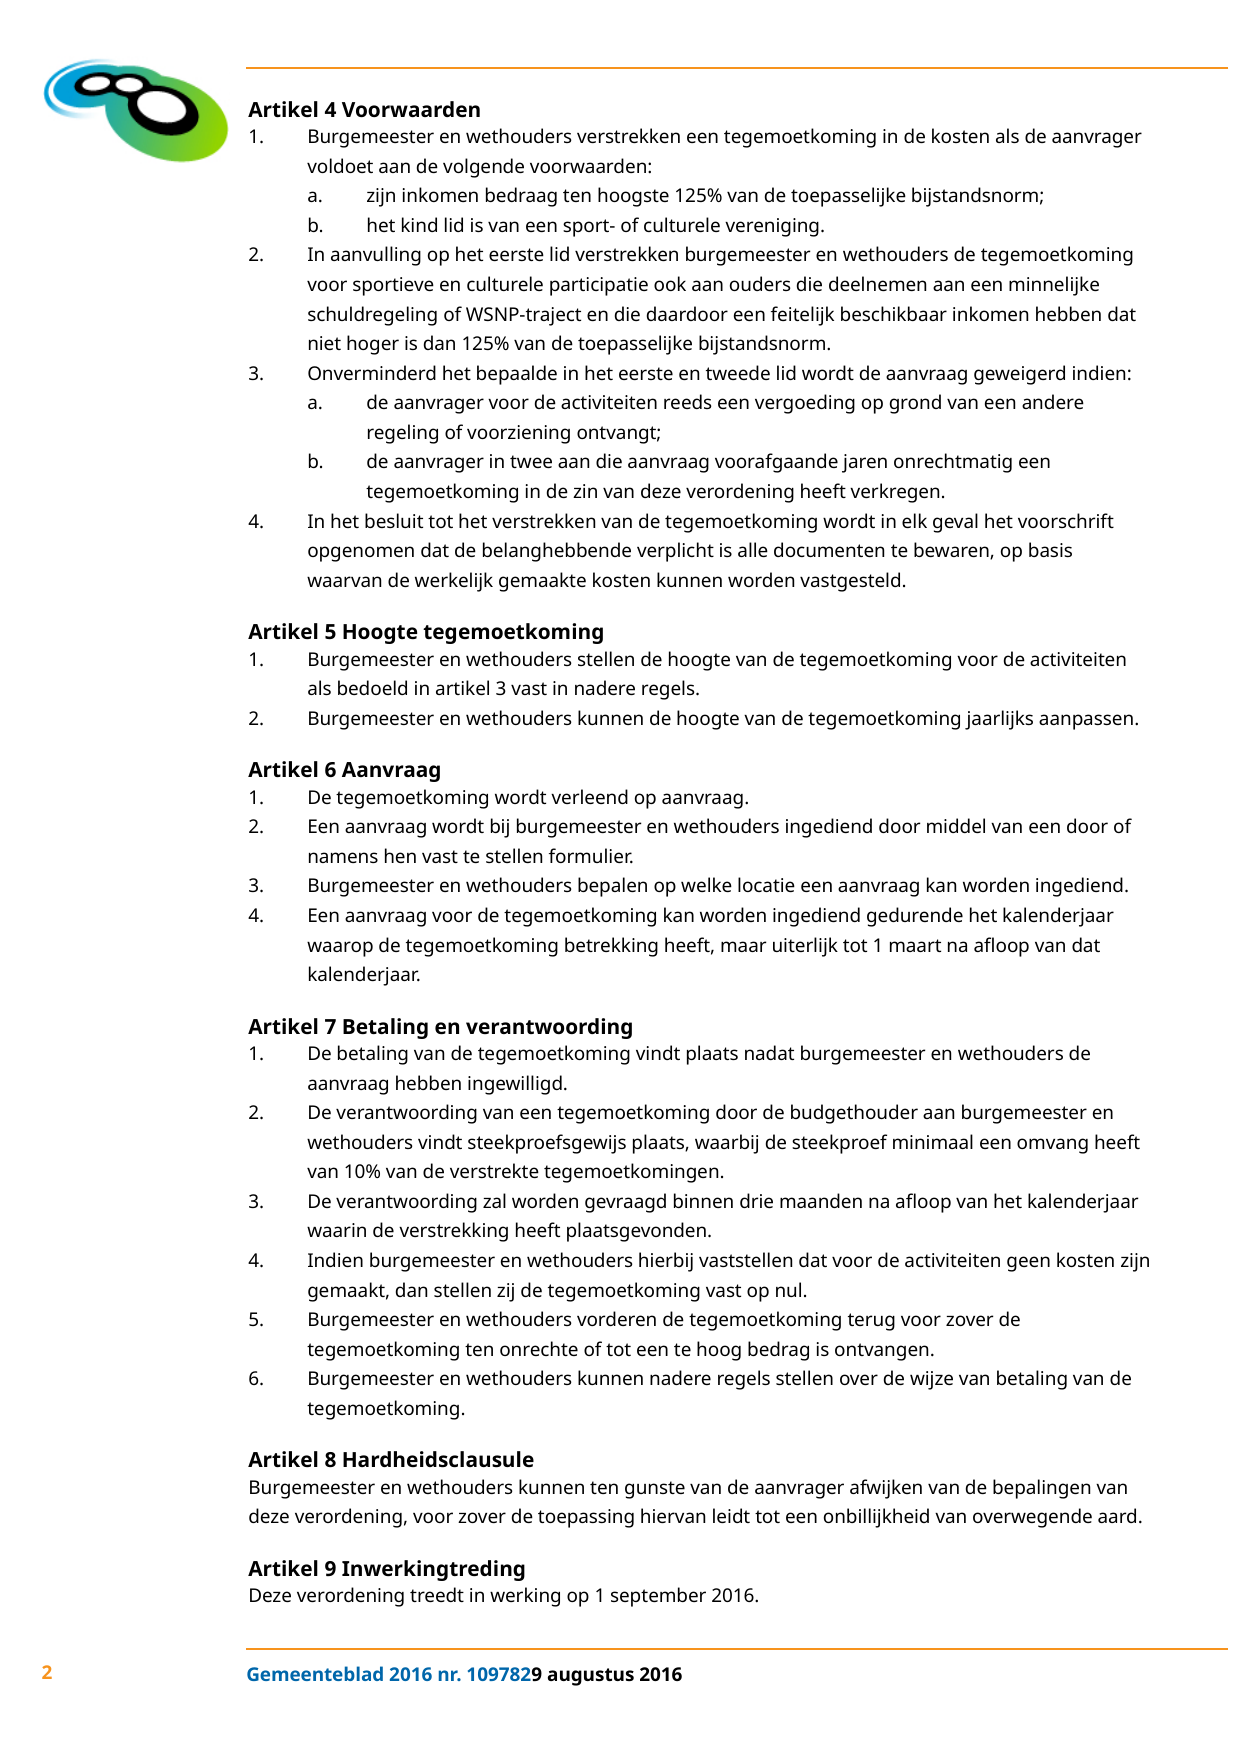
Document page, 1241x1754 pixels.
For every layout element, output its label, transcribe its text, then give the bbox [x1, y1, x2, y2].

list Burgemeester en wethouders kunnen nadere regels stellen over de wijze van betaling van de tegemoetkoming. [248, 1366, 1152, 1421]
text Artikel 9 Inwerkingtreding [248, 1554, 1152, 1582]
text Deze verordening treedt in werking op 1 september 2016. [248, 1582, 1152, 1608]
list De verantwoording zal worden gevraagd binnen drie maanden na afloop van het kalenderjaar waarin de verstrekking heeft plaatsgevonden. [248, 1188, 1152, 1243]
list het kind lid is van een sport- of culturele vereniging. [307, 212, 1152, 238]
list Burgemeester en wethouders verstrekken een tegemoetkoming in de kosten als de aanvrager voldoet aan de volgende voorwaarden: [248, 123, 1152, 178]
text Artikel 6 Aanvraag [248, 755, 1152, 784]
text Artikel 4 Voorwaarden [248, 95, 1152, 123]
text Artikel 8 Hardheidsclausule [248, 1446, 1152, 1474]
text Artikel 7 Betaling en verantwoording [248, 1012, 1152, 1040]
list Burgemeester en wethouders bepalen op welke locatie een aanvraag kan worden ingediend. [248, 873, 1152, 898]
list De betaling van de tegemoetkoming vindt plaats nadat burgemeester en wethouders de aanvraag hebben ingewilligd. [248, 1040, 1152, 1096]
list Een aanvraag voor de tegemoetkoming kan worden ingediend gedurende het kalenderjaar waarop de tegemoetkoming betrekking heeft, maar uiterlijk tot 1 maart na afloop van dat kalenderjaar. [248, 902, 1152, 987]
list Burgemeester en wethouders kunnen de hoogte van de tegemoetkoming jaarlijks aanpassen. [248, 705, 1152, 731]
list Burgemeester en wethouders vorderen de tegemoetkoming terug voor zover de tegemoetkoming ten onrechte of tot een te hoog bedrag is ontvangen. [248, 1306, 1152, 1362]
text Artikel 5 Hoogte tegemoetkoming [248, 617, 1152, 646]
list Onverminderd het bepaalde in het eerste en tweede lid wordt de aanvraag geweigerd indien: [248, 360, 1152, 386]
list In het besluit tot het verstrekken van de tegemoetkoming wordt in elk geval het voorschrift opgenomen dat de belanghebbende verplicht is alle documenten te bewaren, op basis waarvan de werkelijk gemaakte kosten kunnen worden vastgesteld. [248, 508, 1152, 593]
list De verantwoording van een tegemoetkoming door de budgethouder aan burgemeester en wethouders vindt steekproefsgewijs plaats, waarbij de steekproef minimaal een omvang heeft van 10% van de verstrekte tegemoetkomingen. [248, 1099, 1152, 1184]
list De tegemoetkoming wordt verleend op aanvraag. [248, 784, 1152, 809]
list de aanvrager voor de activiteiten reeds een vergoeding op grond van een andere regeling of voorziening ontvangt; [307, 389, 1152, 445]
text Burgemeester en wethouders kunnen ten gunste van de aanvrager afwijken van de bepalingen van deze verordening, voor zover de toepassing hiervan leidt tot een onbillijkheid van overwegende aard. [248, 1474, 1152, 1529]
list Een aanvraag wordt bij burgemeester en wethouders ingediend door middel van een door of namens hen vast te stellen formulier. [248, 813, 1152, 869]
picture [41, 47, 231, 172]
list Burgemeester en wethouders stellen de hoogte van de tegemoetkoming voor de activiteiten als bedoeld in artikel 3 vast in nadere regels. [248, 646, 1152, 701]
list de aanvrager in twee aan die aanvraag voorafgaande jaren onrechtmatig een tegemoetkoming in de zin van deze verordening heeft verkregen. [307, 449, 1152, 504]
list In aanvulling op het eerste lid verstrekken burgemeester en wethouders de tegemoetkoming voor sportieve en culturele participatie ook aan ouders die deelnemen aan een minnelijke schuldregeling of WSNP-traject en die daardoor een feitelijk beschikbaar inkomen hebben dat niet hoger is dan 125% van de toepasselijke bijstandsnorm. [248, 242, 1152, 356]
list zijn inkomen bedraag ten hoogste 125% van de toepasselijke bijstandsnorm; [307, 182, 1152, 208]
list Indien burgemeester en wethouders hierbij vaststellen dat voor de activiteiten geen kosten zijn gemaakt, dan stellen zij de tegemoetkoming vast op nul. [248, 1247, 1152, 1303]
